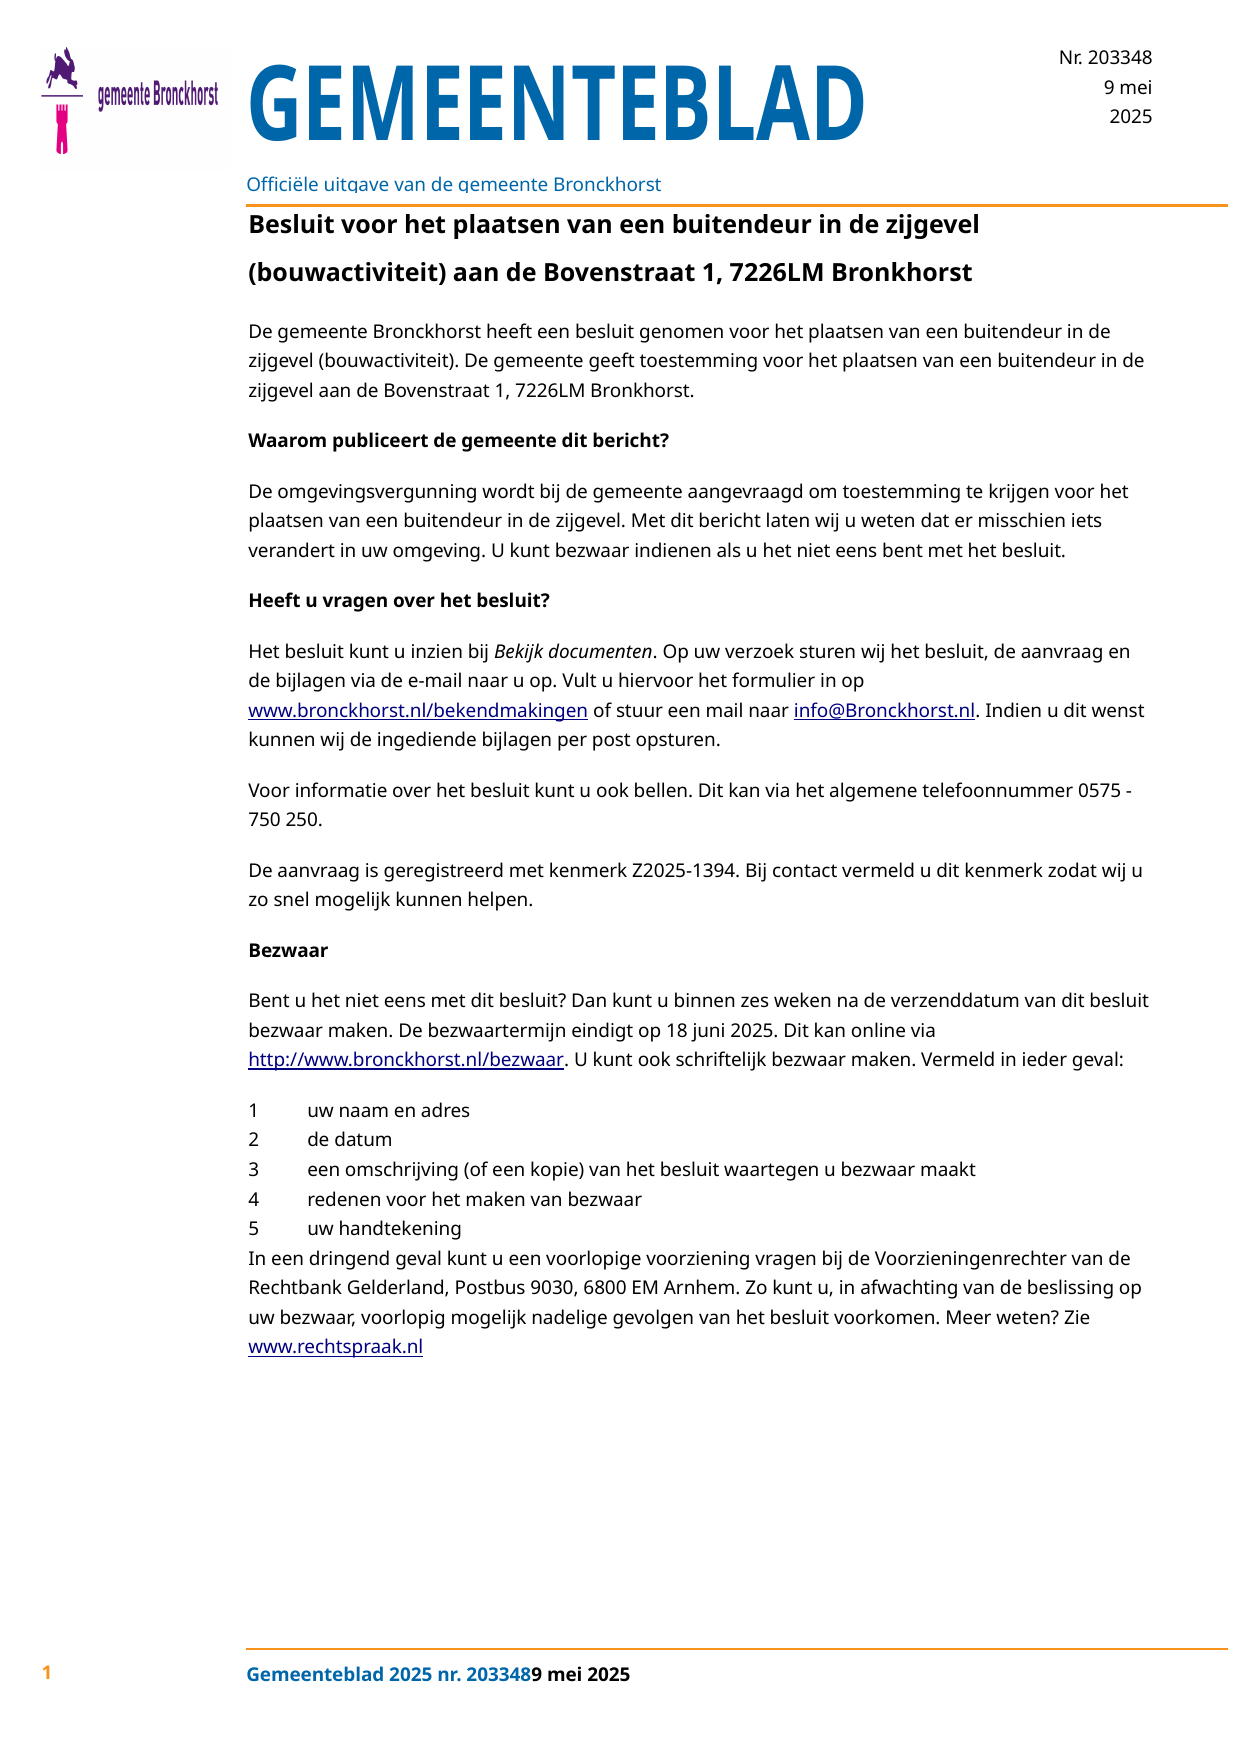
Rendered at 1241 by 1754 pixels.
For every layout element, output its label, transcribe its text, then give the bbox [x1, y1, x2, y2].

text Besluit voor het plaatsen van een buitendeur in de zijgevel (bouwactiviteit) aan de Bovenstraat 1, 7226LM Bronkhorst [248, 207, 1152, 288]
text De aanvraag is geregistreerd met kenmerk Z2025-1394. Bij contact vermeld u dit kenmerk zodat wij u zo snel mogelijk kunnen helpen. [248, 857, 1152, 912]
picture [41, 47, 231, 172]
text Bent u het niet eens met dit besluit? Dan kunt u binnen zes weken na de verzenddatum van dit besluit bezwaar maken. De bezwaartermijn eindigt op 18 juni 2025. Dit kan online via http://www.bronckhorst.nl/bezwaar. U kunt ook schriftelijk bezwaar maken. Vermeld in ieder geval: [248, 987, 1152, 1072]
list uw naam en adres [248, 1097, 1152, 1123]
text Voor informatie over het besluit kunt u ook bellen. Dit kan via het algemene telefoonnummer 0575 - 750 250. [248, 777, 1152, 832]
text Heeft u vragen over het besluit? [248, 587, 1152, 613]
text Waarom publiceert de gemeente dit bericht? [248, 427, 1152, 453]
text De gemeente Bronckhorst heeft een besluit genomen voor het plaatsen van een buitendeur in de zijgevel (bouwactiviteit). De gemeente geeft toestemming voor het plaatsen van een buitendeur in de zijgevel aan de Bovenstraat 1, 7226LM Bronkhorst. [248, 318, 1152, 403]
text Bezwaar [248, 937, 1152, 963]
list de datum [248, 1127, 1152, 1152]
text De omgevingsvergunning wordt bij de gemeente aangevraagd om toestemming te krijgen voor het plaatsen van een buitendeur in de zijgevel. Met dit bericht laten wij u weten dat er misschien iets verandert in uw omgeving. U kunt bezwaar indienen als u het niet eens bent met het besluit. [248, 478, 1152, 563]
text Het besluit kunt u inzien bij Bekijk documenten. Op uw verzoek sturen wij het besluit, de aanvraag en de bijlagen via de e-mail naar u op. Vult u hiervoor het formulier in op www.bronckhorst.nl/bekendmakingen of stuur een mail naar info@Bronckhorst.nl. Indien u dit wenst kunnen wij de ingediende bijlagen per post opsturen. [248, 638, 1152, 752]
list uw handtekening [248, 1215, 1152, 1241]
list een omschrijving (of een kopie) van het besluit waartegen u bezwaar maakt [248, 1156, 1152, 1182]
list redenen voor het maken van bezwaar [248, 1186, 1152, 1212]
text In een dringend geval kunt u een voorlopige voorziening vragen bij de Voorzieningenrechter van de Rechtbank Gelderland, Postbus 9030, 6800 EM Arnhem. Zo kunt u, in afwachting van de beslissing op uw bezwaar, voorlopig mogelijk nadelige gevolgen van het besluit voorkomen. Meer weten? Zie www.rechtspraak.nl [248, 1245, 1152, 1359]
